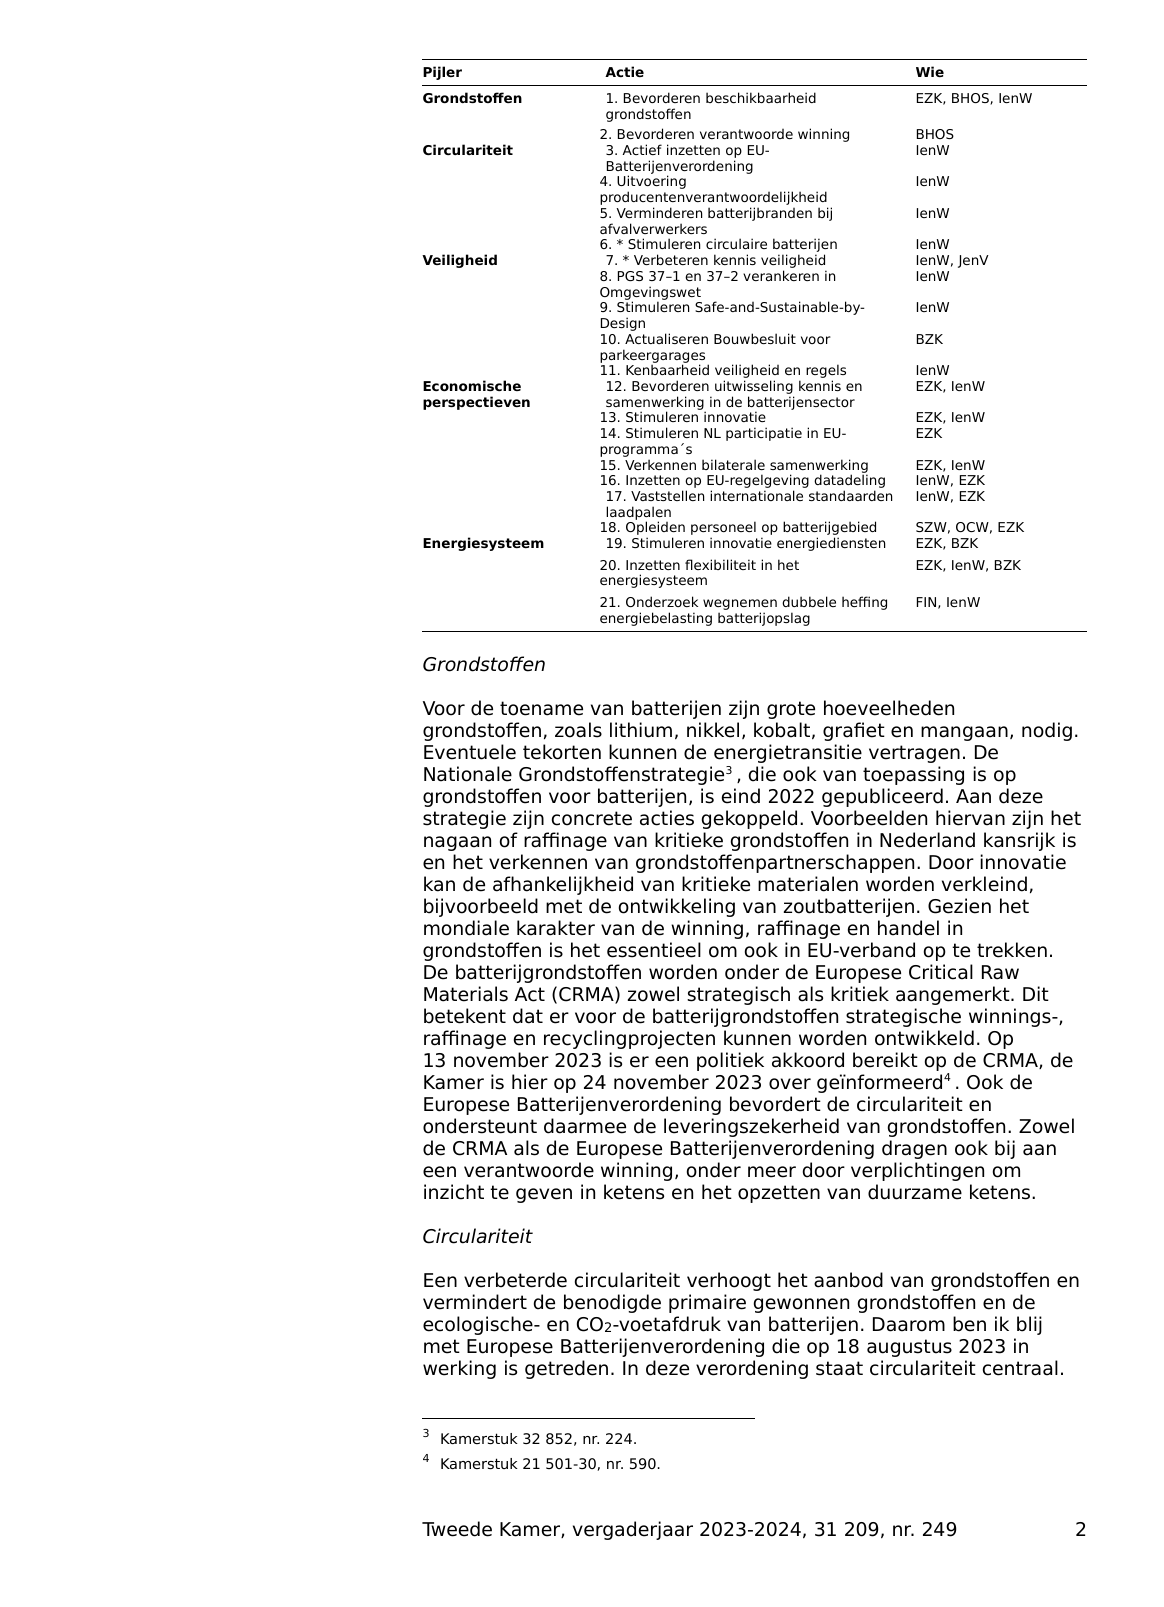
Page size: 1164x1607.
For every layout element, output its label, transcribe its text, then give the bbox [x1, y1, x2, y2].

table_cell 4. Uitvoering producentenverantwoordelijkheid [599, 174, 909, 206]
subtitle Circulariteit [422, 1226, 1087, 1248]
table_cell IenW [910, 143, 1087, 174]
text Kamerstuk 21 501-30, nr. 590. [422, 1452, 1087, 1474]
table_cell EZK, BZK [910, 536, 1087, 556]
table_cell 19. Stimuleren innovatie energiediensten [599, 536, 909, 556]
table_cell EZK, IenW, BZK [910, 556, 1087, 594]
table_cell 12. Bevorderen uitwisseling kennis en samenwerking in de batterijensector [599, 379, 909, 410]
subtitle Grondstoffen [422, 654, 1087, 676]
table_cell Grondstoffen [422, 86, 599, 143]
table_cell 5. Verminderen batterijbranden bij afvalverwerkers [599, 206, 909, 237]
table_cell 3. Actief inzetten op EU-Batterijenverordening [599, 143, 909, 174]
table_header Wie [910, 60, 1087, 85]
table_cell EZK, BHOS, IenW [910, 86, 1087, 122]
table_cell SZW, OCW, EZK [910, 520, 1087, 536]
table_cell 20. Inzetten flexibiliteit in het energiesysteem [599, 556, 909, 594]
table_cell EZK, IenW [910, 410, 1087, 426]
table_cell BZK [910, 332, 1087, 363]
table_cell 21. Onderzoek wegnemen dubbele heffing energiebelasting batterijopslag [599, 594, 909, 631]
table_cell EZK [910, 426, 1087, 457]
table_cell IenW [910, 269, 1087, 300]
table_header Actie [599, 60, 909, 85]
table_cell [422, 489, 599, 536]
table_cell IenW [910, 237, 1087, 253]
table_cell Economische perspectieven [422, 379, 599, 489]
table_cell BHOS [910, 123, 1087, 143]
table_cell IenW [910, 206, 1087, 237]
text Voor de toename van batterijen zijn grote hoeveelheden grondstoffen, zoals lithium, nikkel, kobalt, grafiet en mangaan, nodig. Eventuele tekorten kunnen de energietransitie vertragen. De Nationale Grondstoffenstrategie, die ook van toepassing is op grondstoffen voor batterijen, is eind 2022 gepubliceerd. Aan deze strategie zijn concrete acties gekoppeld. Voorbeelden hiervan zijn het nagaan of raffinage van kritieke grondstoffen in Nederland kansrijk is en het verkennen van grondstoffenpartnerschappen. Door innovatie kan de afhankelijkheid van kritieke materialen worden verkleind, bijvoorbeeld met de ontwikkeling van zoutbatterijen. Gezien het mondiale karakter van de winning, raffinage en handel in grondstoffen is het essentieel om ook in EU-verband op te trekken. De batterijgrondstoffen worden onder de Europese Critical Raw Materials Act (CRMA) zowel strategisch als kritiek aangemerkt. Dit betekent dat er voor de batterijgrondstoffen strategische winnings-, raffinage en recyclingprojecten kunnen worden ontwikkeld. Op 13 november 2023 is er een politiek akkoord bereikt op de CRMA, de Kamer is hier op 24 november 2023 over geïnformeerd. Ook de Europese Batterijenverordening bevordert de circulariteit en ondersteunt daarmee de leveringszekerheid van grondstoffen. Zowel de CRMA als de Europese Batterijenverordening dragen ook bij aan een verantwoorde winning, onder meer door verplichtingen om inzicht te geven in ketens en het opzetten van duurzame ketens. [422, 698, 1087, 1204]
table_cell 10. Actualiseren Bouwbesluit voor parkeergarages [599, 332, 909, 363]
table_cell Circulariteit [422, 143, 599, 253]
table_cell FIN, IenW [910, 594, 1087, 631]
table_cell IenW [910, 174, 1087, 206]
text Een verbeterde circulariteit verhoogt het aanbod van grondstoffen en vermindert de benodigde primaire gewonnen grondstoffen en de ecologische- en CO2-voetafdruk van batterijen. Daarom ben ik blij met Europese Batterijenverordening die op 18 augustus 2023 in werking is getreden. In deze verordening staat circulariteit centraal. [422, 1270, 1087, 1380]
table_cell IenW, JenV [910, 253, 1087, 269]
table_cell IenW [910, 300, 1087, 332]
table_cell 15. Verkennen bilaterale samenwerking [599, 458, 909, 473]
table_cell Veiligheid [422, 253, 599, 379]
table_cell 1. Bevorderen beschikbaarheid grondstoffen [599, 86, 909, 122]
table_cell 14. Stimuleren NL participatie in EU-programma´s [599, 426, 909, 457]
table_cell Energiesysteem [422, 536, 599, 631]
table_cell 6. * Stimuleren circulaire batterijen [599, 237, 909, 253]
table_cell 13. Stimuleren innovatie [599, 410, 909, 426]
table_cell IenW, EZK [910, 489, 1087, 520]
table_cell 16. Inzetten op EU-regelgeving datadeling [599, 473, 909, 489]
text Kamerstuk 32 852, nr. 224. [422, 1427, 1087, 1449]
table_cell IenW, EZK [910, 473, 1087, 489]
table_cell 7. * Verbeteren kennis veiligheid [599, 253, 909, 269]
table_cell EZK, IenW [910, 379, 1087, 410]
table_cell 2. Bevorderen verantwoorde winning [599, 123, 909, 143]
table_cell EZK, IenW [910, 458, 1087, 473]
table_header Pijler [422, 60, 599, 85]
table_cell 17. Vaststellen internationale standaarden laadpalen [599, 489, 909, 520]
table_cell 18. Opleiden personeel op batterijgebied [599, 520, 909, 536]
table_cell IenW [910, 363, 1087, 379]
table_cell 11. Kenbaarheid veiligheid en regels [599, 363, 909, 379]
table_cell 8. PGS 37–1 en 37–2 verankeren in Omgevingswet [599, 269, 909, 300]
table_cell 9. Stimuleren Safe-and-Sustainable-by-Design [599, 300, 909, 332]
